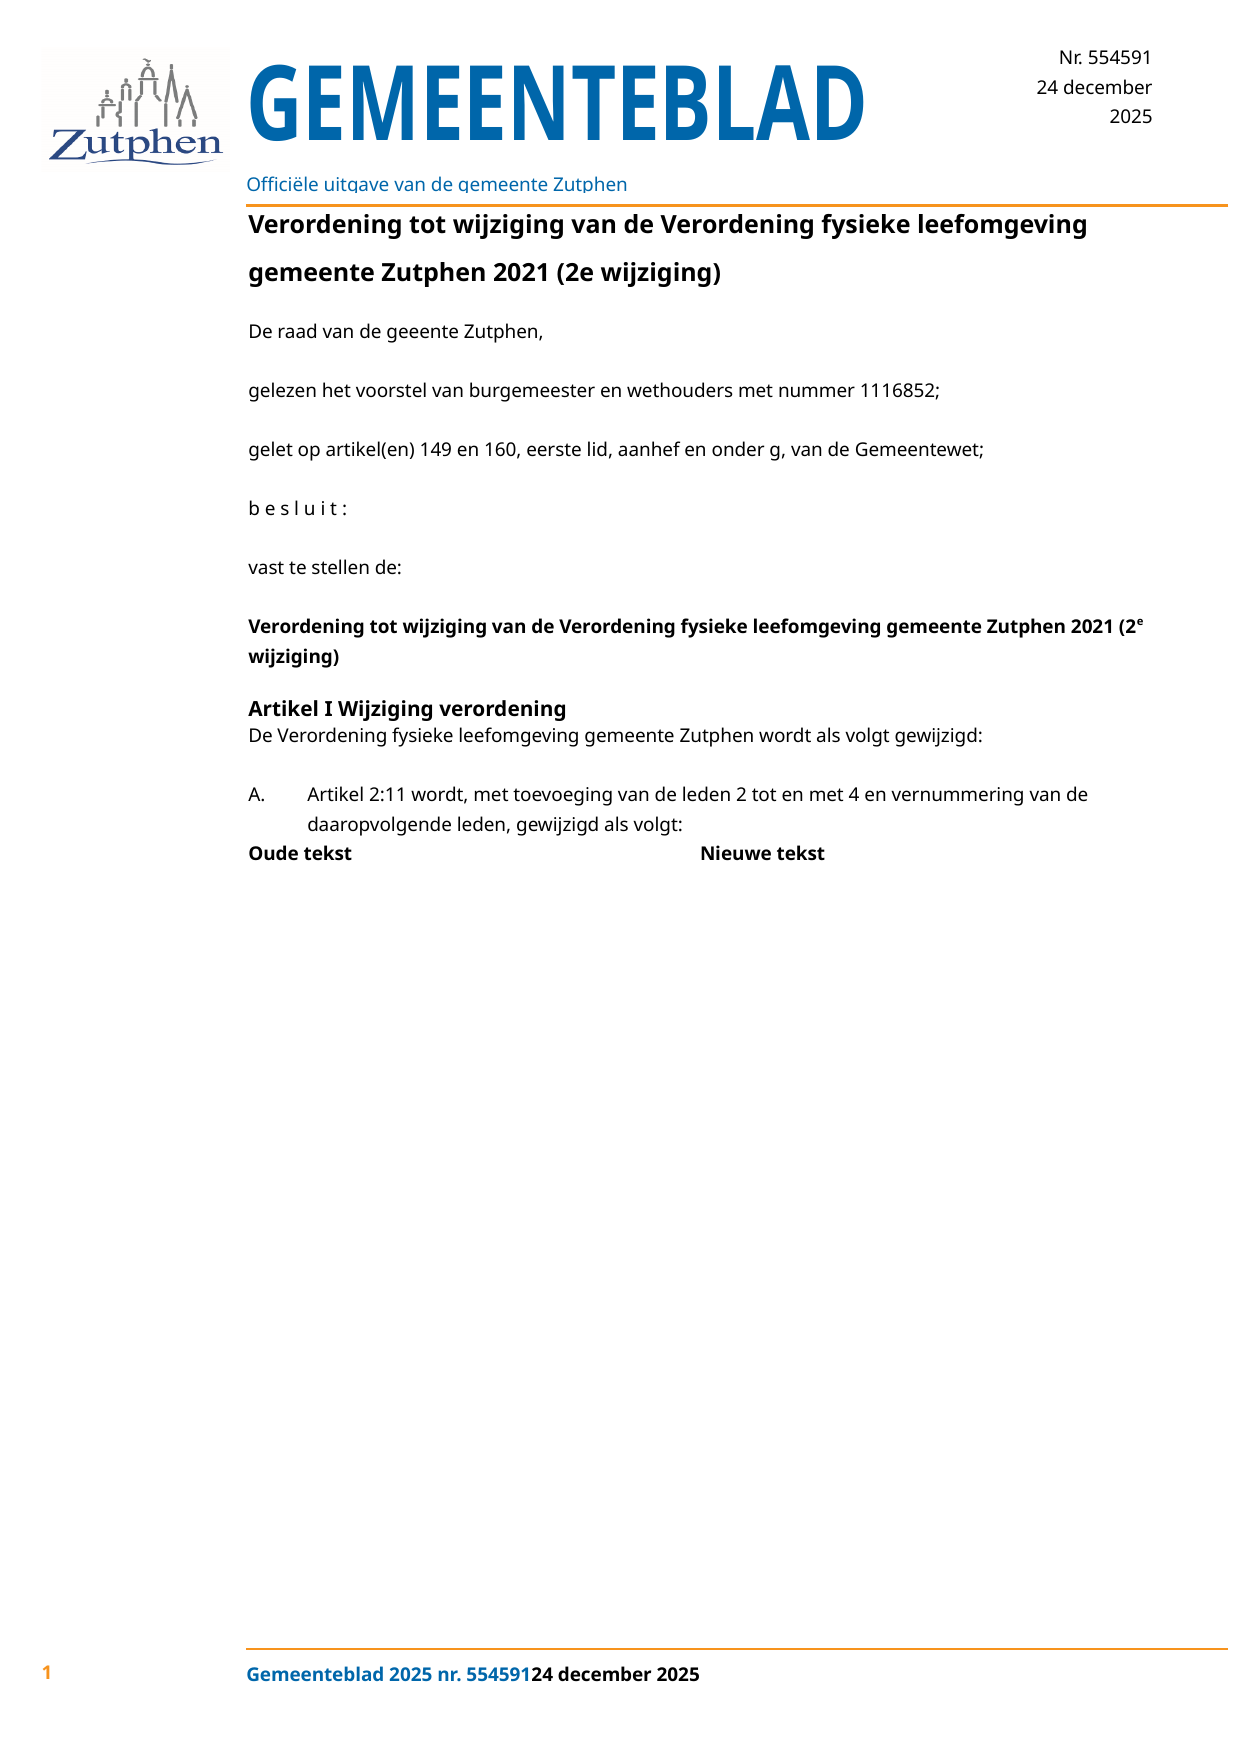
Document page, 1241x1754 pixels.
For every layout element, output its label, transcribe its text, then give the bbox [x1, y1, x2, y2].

table_header Nieuwe tekst [700, 841, 1152, 866]
text gelet op artikel(en) 149 en 160, eerste lid, aanhef en onder g, van de Gemeentewet; [248, 436, 1152, 462]
text Artikel I Wijziging verordening [248, 694, 1152, 722]
text gelezen het voorstel van burgemeester en wethouders met nummer 1116852; [248, 377, 1152, 403]
text vast te stellen de: [248, 554, 1152, 580]
text De Verordening fysieke leefomgeving gemeente Zutphen wordt als volgt gewijzigd: [248, 722, 1152, 748]
list Artikel 2:11 wordt, met toevoeging van de leden 2 tot en met 4 en vernummering van de daaropvolgende leden, gewijzigd als volgt: [248, 781, 1152, 837]
text b e s l u i t : [248, 495, 1152, 521]
text De raad van de geeente Zutphen, [248, 318, 1152, 344]
table_header Oude tekst [248, 841, 700, 866]
text Verordening tot wijziging van de Verordening fysieke leefomgeving gemeente Zutphen 2021 (2e wijziging) [248, 207, 1152, 288]
text Verordening tot wijziging van de Verordening fysieke leefomgeving gemeente Zutphen 2021 (2e wijziging) [248, 614, 1152, 669]
picture [41, 47, 231, 172]
